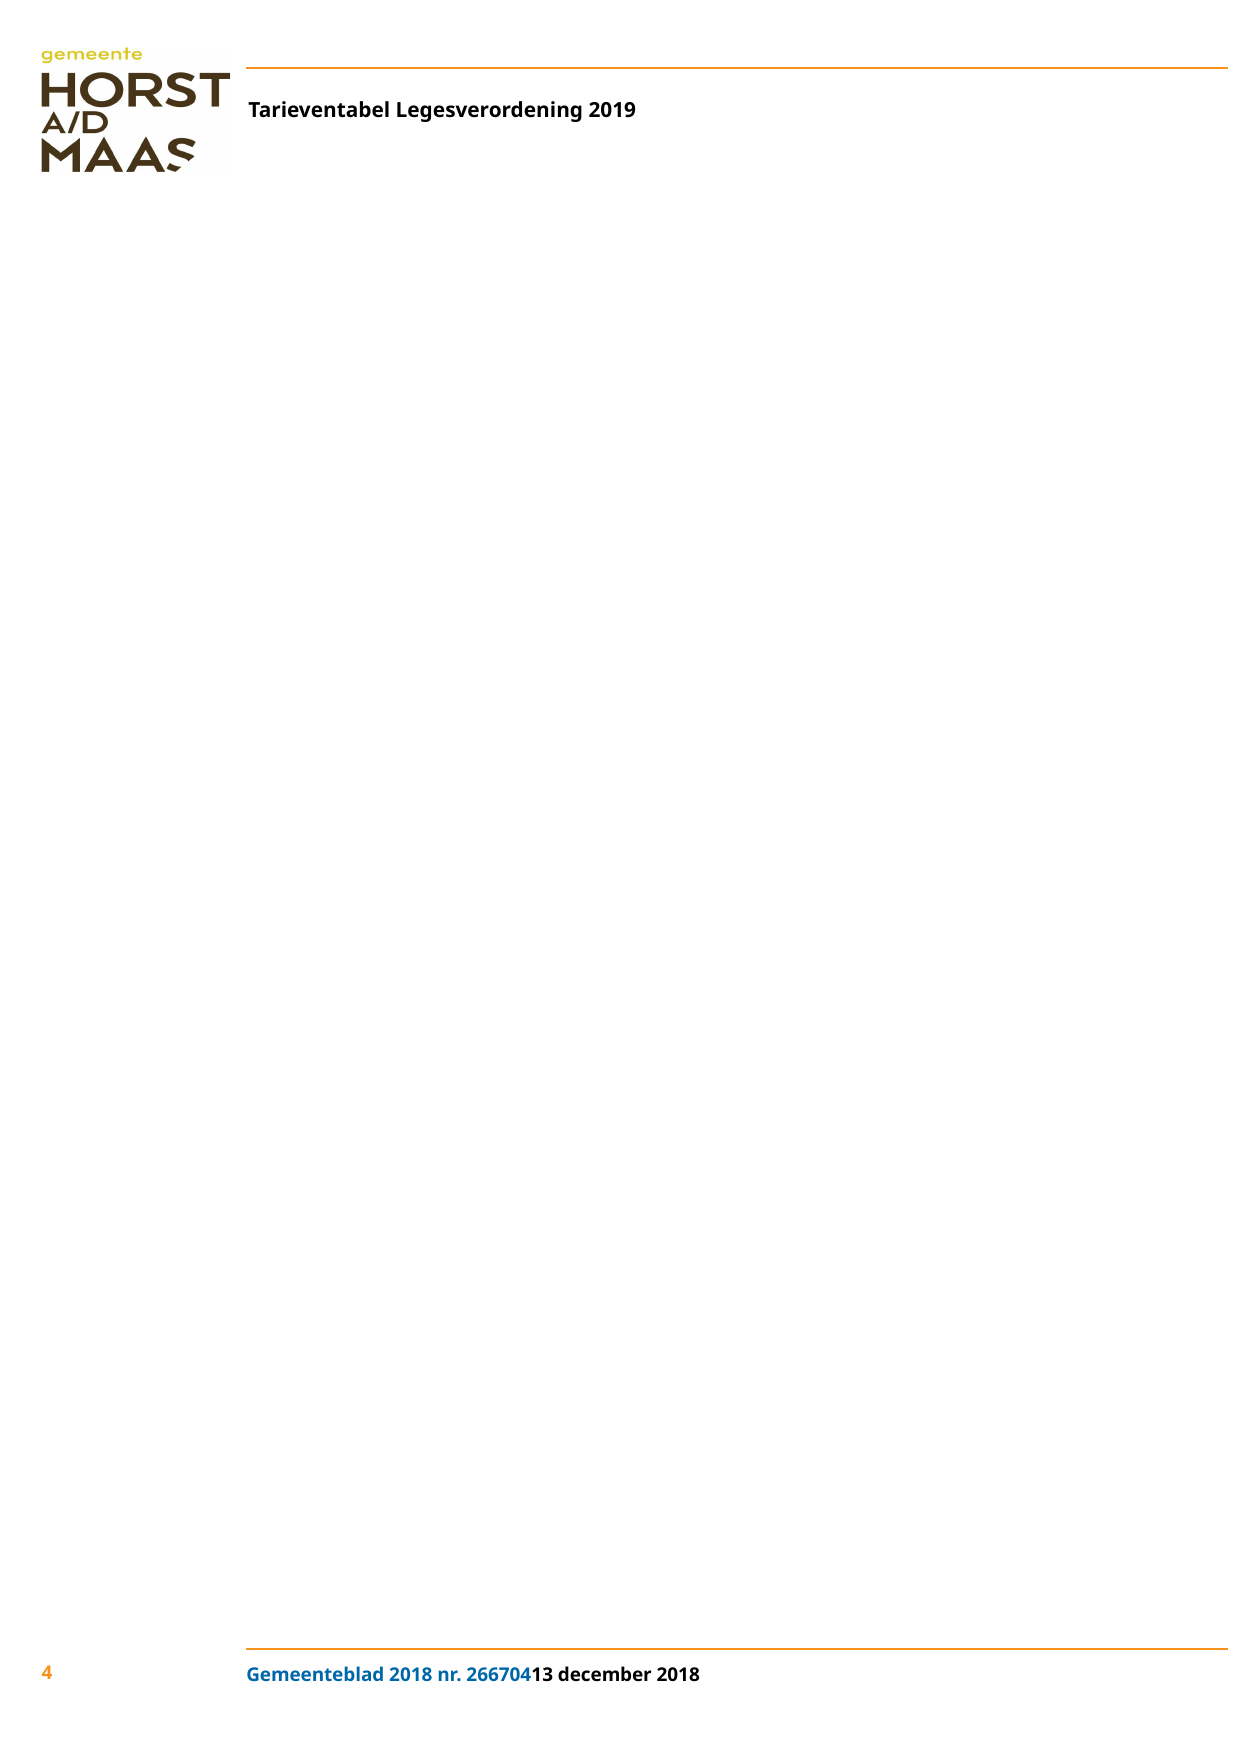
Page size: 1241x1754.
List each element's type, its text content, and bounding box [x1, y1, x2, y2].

text Tarieventabel Legesverordening 2019 [248, 95, 1152, 123]
picture [41, 47, 231, 172]
